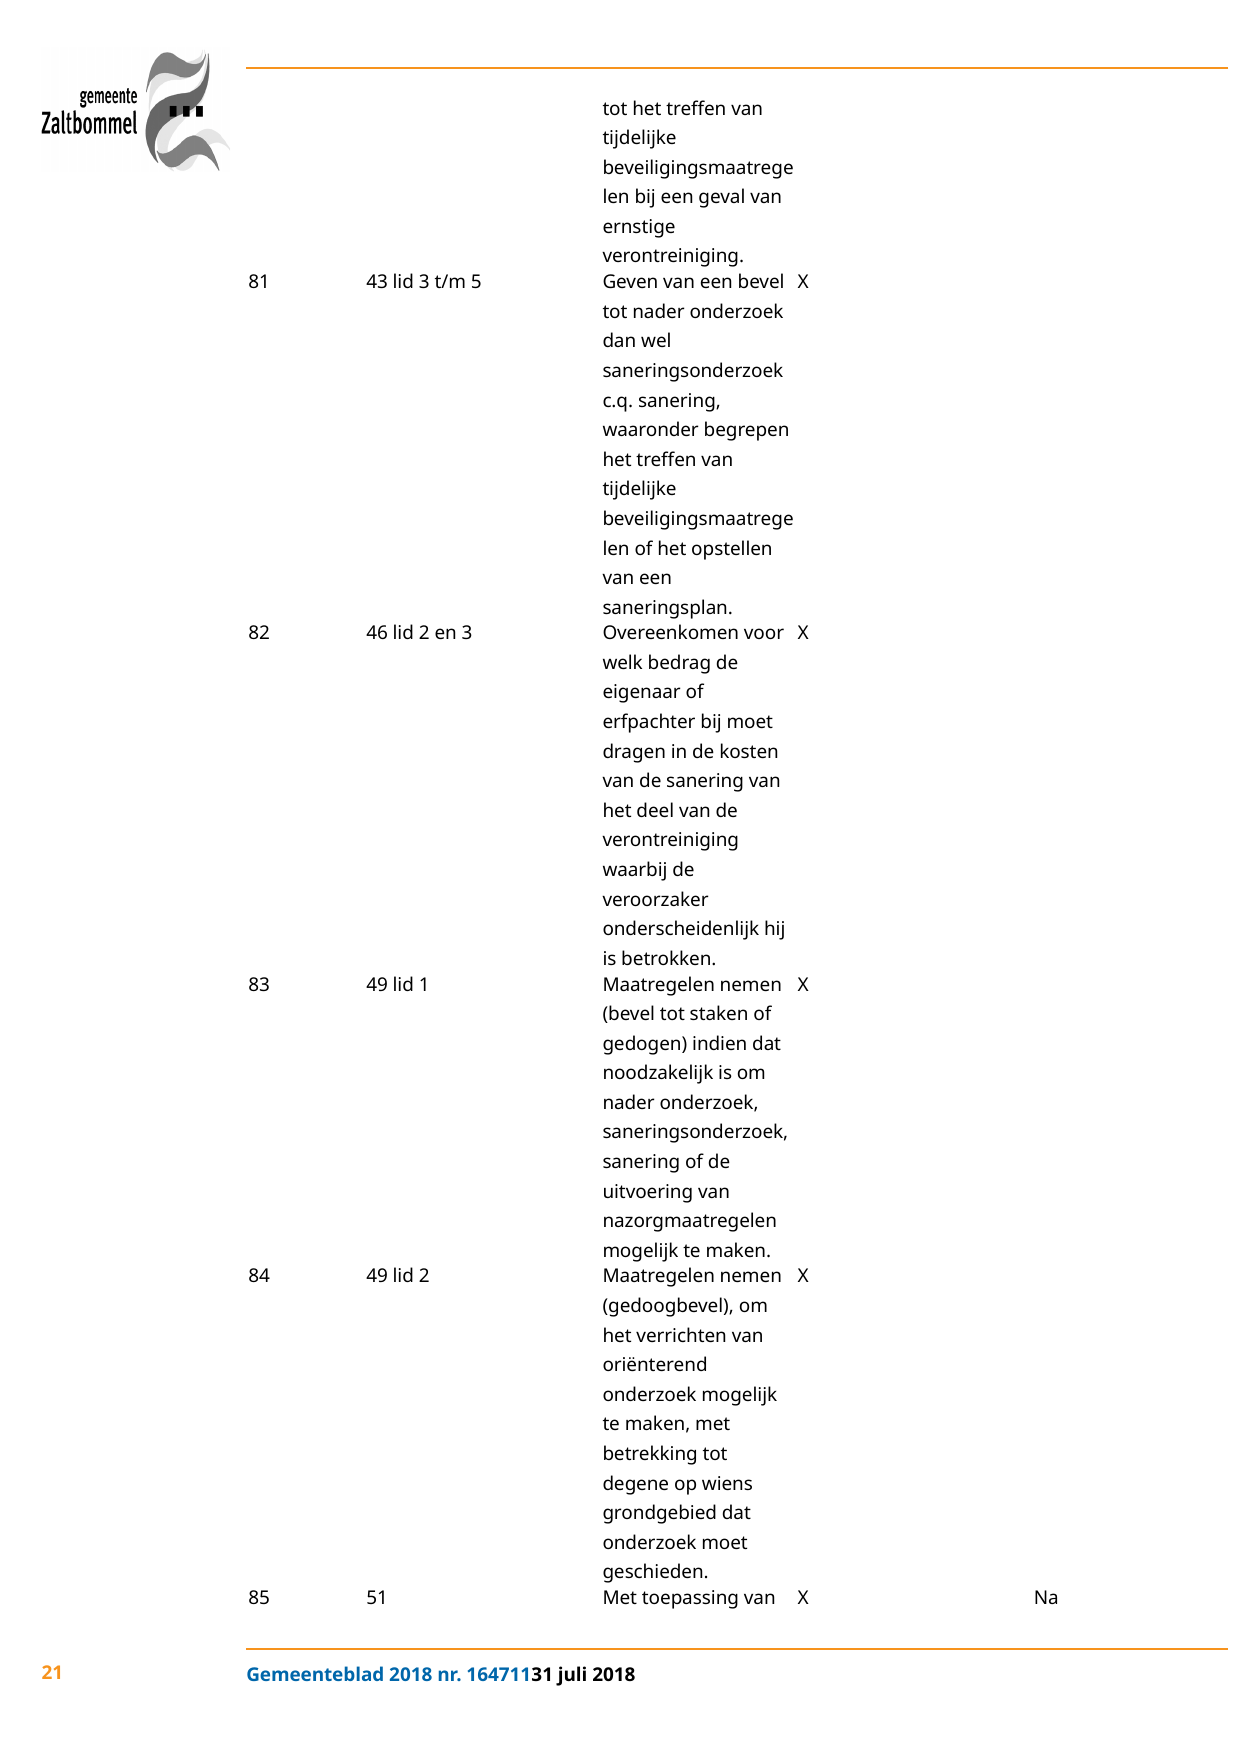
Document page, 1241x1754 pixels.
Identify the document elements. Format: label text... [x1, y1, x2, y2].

table_cell [366, 95, 602, 268]
table_cell 85 [248, 1584, 366, 1610]
table_cell [797, 95, 915, 268]
table_cell 51 [366, 1584, 602, 1610]
table_cell Maatregelen nemen (gedoogbevel), om het verrichten van oriënterend onderzoek mogelijk te maken, met betrekking tot degene op wiens grondgebied dat onderzoek moet geschieden. [602, 1263, 797, 1584]
table_cell 82 [248, 620, 366, 971]
table_cell [915, 1263, 1033, 1584]
table_cell [915, 95, 1033, 268]
table_cell [1034, 95, 1152, 268]
table_cell X [797, 971, 915, 1263]
table_cell [915, 1584, 1033, 1610]
table_cell X [797, 620, 915, 971]
table_cell 84 [248, 1263, 366, 1584]
table_cell [915, 620, 1033, 971]
table_cell Overeenkomen voor welk bedrag de eigenaar of erfpachter bij moet dragen in de kosten van de sanering van het deel van de verontreiniging waarbij de veroorzaker onderscheidenlijk hij is betrokken. [602, 620, 797, 971]
table_cell Na [1034, 1584, 1152, 1610]
table_cell 49 lid 1 [366, 971, 602, 1263]
table_cell [1034, 620, 1152, 971]
picture [41, 47, 231, 172]
table_cell X [797, 1584, 915, 1610]
table_cell Geven van een bevel tot nader onderzoek dan wel saneringsonderzoek c.q. sanering, waaronder begrepen het treffen van tijdelijke beveiligingsmaatregelen of het opstellen van een saneringsplan. [602, 269, 797, 619]
table_cell [248, 95, 366, 268]
table_cell X [797, 1263, 915, 1584]
table_cell Met toepassing van [602, 1584, 797, 1610]
table_cell [1034, 971, 1152, 1263]
table_cell 81 [248, 269, 366, 619]
table_cell [915, 971, 1033, 1263]
table_cell Maatregelen nemen (bevel tot staken of gedogen) indien dat noodzakelijk is om nader onderzoek, saneringsonderzoek, sanering of de uitvoering van nazorgmaatregelen mogelijk te maken. [602, 971, 797, 1263]
table_cell 46 lid 2 en 3 [366, 620, 602, 971]
table_cell 83 [248, 971, 366, 1263]
table_cell 49 lid 2 [366, 1263, 602, 1584]
table_cell 43 lid 3 t/m 5 [366, 269, 602, 619]
table_cell [1034, 269, 1152, 619]
table_cell [1034, 1263, 1152, 1584]
table_cell tot het treffen van tijdelijke beveiligingsmaatregelen bij een geval van ernstige verontreiniging. [602, 95, 797, 268]
table_cell X [797, 269, 915, 619]
table_cell [915, 269, 1033, 619]
